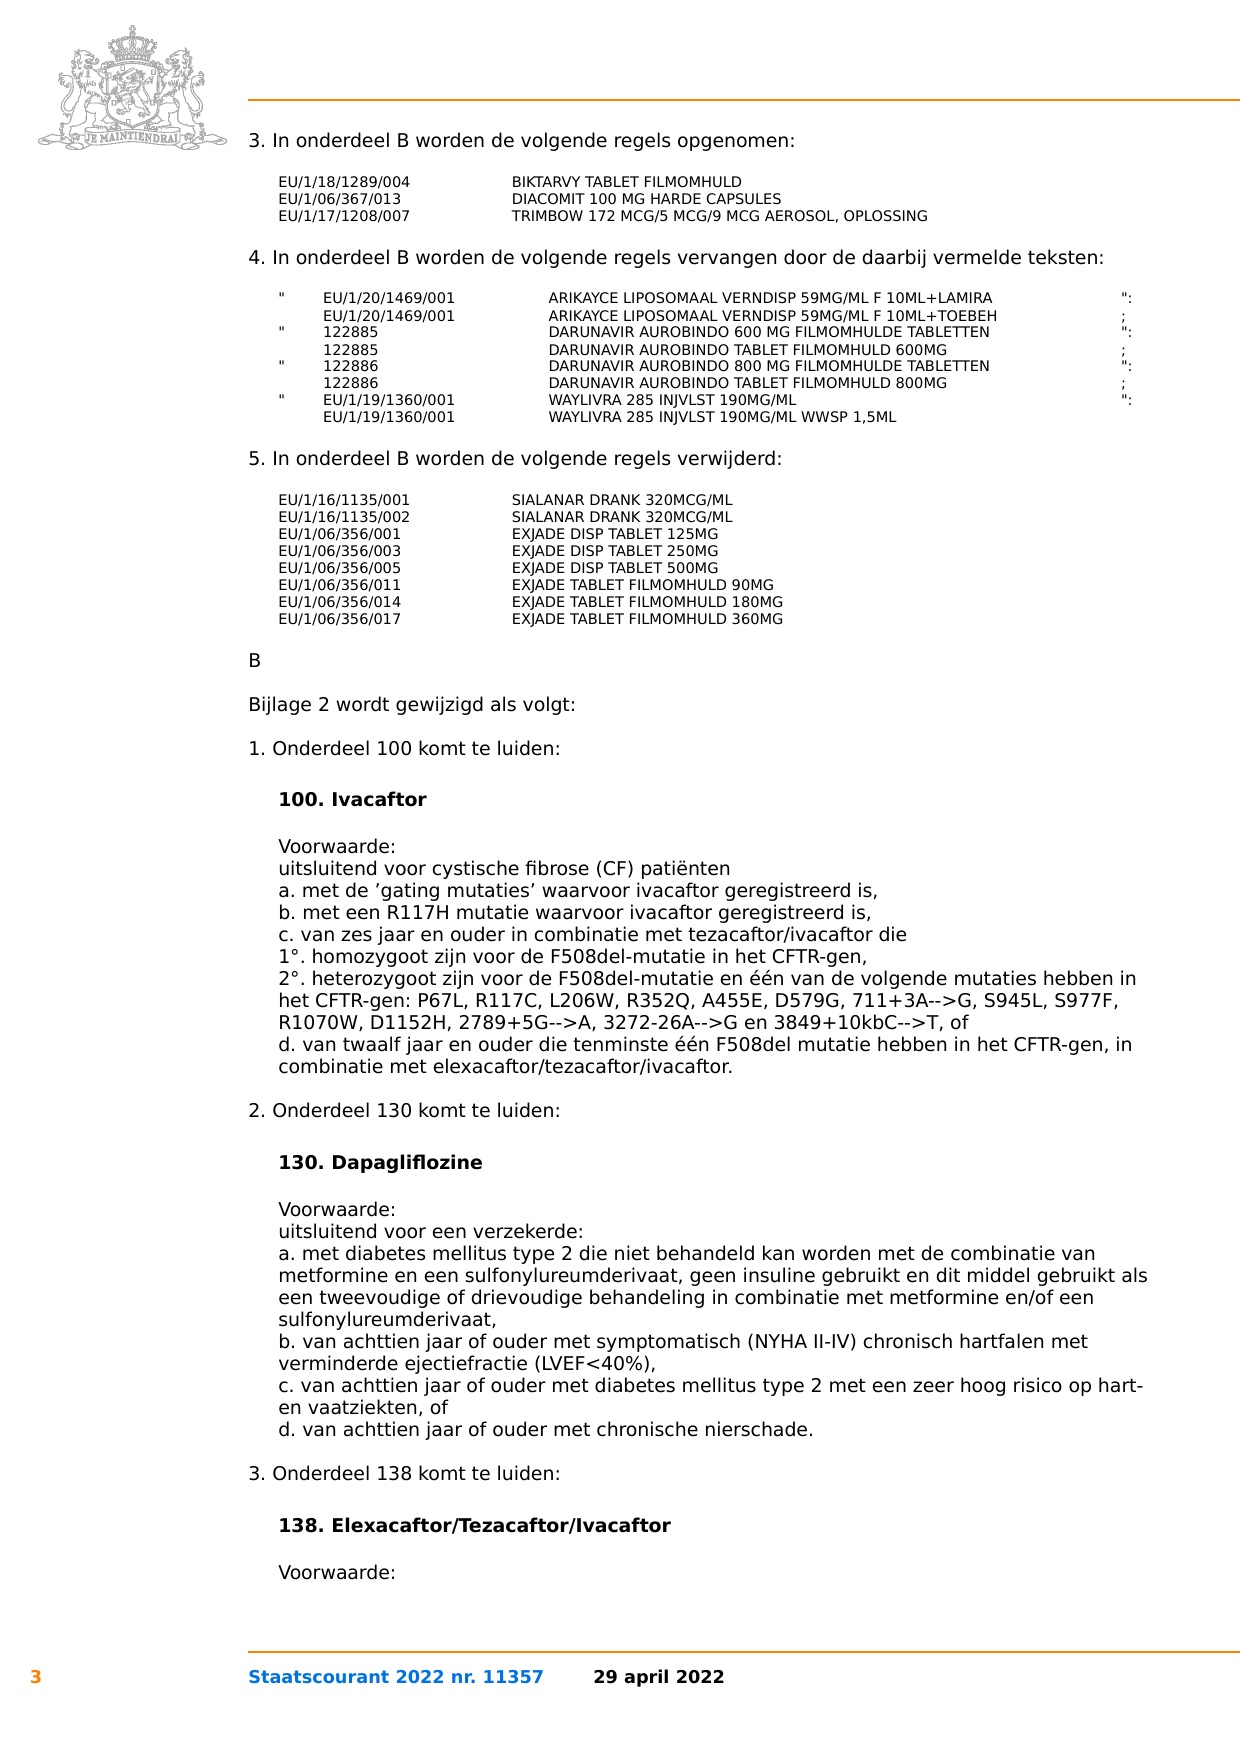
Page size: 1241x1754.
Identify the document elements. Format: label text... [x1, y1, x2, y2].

table_cell TRIMBOW 172 MCG/5 MCG/9 MCG AEROSOL, OPLOSSING [506, 208, 1163, 225]
table_cell DARUNAVIR AUROBINDO 800 MG FILMOMHULDE TABLETTEN [543, 358, 1115, 375]
table_cell EXJADE TABLET FILMOMHULD 180MG [506, 594, 1163, 611]
text 5. In onderdeel B worden de volgende regels verwijderd: [248, 448, 1163, 470]
table_header EU/1/20/1469/001 [317, 290, 542, 307]
table_cell EXJADE TABLET FILMOMHULD 360MG [506, 611, 1163, 628]
table_cell [278, 341, 317, 358]
table_cell 122885 [317, 341, 542, 358]
table_cell EU/1/16/1135/002 [278, 509, 506, 526]
text 4. In onderdeel B worden de volgende regels vervangen door de daarbij vermelde teksten: [248, 247, 1163, 268]
table_cell EU/1/06/356/003 [278, 543, 506, 560]
table_header SIALANAR DRANK 320MCG/ML [506, 492, 1163, 509]
table_cell EXJADE DISP TABLET 500MG [506, 560, 1163, 577]
table_cell EU/1/06/356/001 [278, 526, 506, 543]
table_cell ": [1115, 358, 1163, 375]
table_cell EU/1/17/1208/007 [278, 208, 506, 225]
text a. met de ’gating mutaties’ waarvoor ivacaftor geregistreerd is, [278, 880, 1163, 902]
table_cell EU/1/06/356/014 [278, 594, 506, 611]
table_header ARIKAYCE LIPOSOMAAL VERNDISP 59MG/ML F 10ML+LAMIRA [543, 290, 1115, 307]
table_cell EU/1/06/356/011 [278, 577, 506, 594]
table_cell " [278, 392, 317, 409]
text c. van achttien jaar of ouder met diabetes mellitus type 2 met een zeer hoog risico op hart- en vaatziekten, of [278, 1375, 1163, 1419]
picture [38, 25, 227, 150]
table_cell WAYLIVRA 285 INJVLST 190MG/ML WWSP 1,5ML [543, 409, 1115, 426]
table_cell EXJADE DISP TABLET 125MG [506, 526, 1163, 543]
text 1. Onderdeel 100 komt te luiden: [248, 737, 1163, 759]
table_cell EU/1/20/1469/001 [317, 308, 542, 324]
table_cell DARUNAVIR AUROBINDO TABLET FILMOMHULD 800MG [543, 375, 1115, 392]
table_cell 122886 [317, 358, 542, 375]
text b. van achttien jaar of ouder met symptomatisch (NYHA II-IV) chronisch hartfalen met verminderde ejectiefractie (LVEF<40%), [278, 1331, 1163, 1375]
text 2°. heterozygoot zijn voor de F508del-mutatie en één van de volgende mutaties hebben in het CFTR-gen: P67L, R117C, L206W, R352Q, A455E, D579G, 711+3A-->G, S945L, S977F, R1070W, D1152H, 2789+5G-->A, 3272-26A-->G en 3849+10kbC-->T, of [278, 968, 1163, 1034]
table_cell WAYLIVRA 285 INJVLST 190MG/ML [543, 392, 1115, 409]
table_cell EU/1/06/356/017 [278, 611, 506, 628]
text 3. In onderdeel B worden de volgende regels opgenomen: [248, 130, 1163, 152]
text d. van twaalf jaar en ouder die tenminste één F508del mutatie hebben in het CFTR-gen, in combinatie met elexacaftor/tezacaftor/ivacaftor. [278, 1034, 1163, 1078]
text Bijlage 2 wordt gewijzigd als volgt: [248, 693, 1163, 716]
table_cell " [278, 324, 317, 341]
text d. van achttien jaar of ouder met chronische nierschade. [278, 1419, 1163, 1441]
table_cell ; [1115, 375, 1163, 392]
table_cell EXJADE TABLET FILMOMHULD 90MG [506, 577, 1163, 594]
text B [248, 650, 1163, 672]
table_cell ": [1115, 324, 1163, 341]
text Voorwaarde: [278, 1562, 1163, 1583]
subtitle 138. Elexacaftor/Tezacaftor/Ivacaftor [278, 1514, 1163, 1537]
subtitle 100. Ivacaftor [278, 789, 1163, 811]
text 3. Onderdeel 138 komt te luiden: [248, 1463, 1163, 1484]
table_header BIKTARVY TABLET FILMOMHULD [506, 174, 1163, 191]
text Voorwaarde: [278, 836, 1163, 858]
text 1°. homozygoot zijn voor de F508del-mutatie in het CFTR-gen, [278, 946, 1163, 968]
table_header EU/1/16/1135/001 [278, 492, 506, 509]
table_cell [278, 409, 317, 426]
text b. met een R117H mutatie waarvoor ivacaftor geregistreerd is, [278, 902, 1163, 924]
table_cell SIALANAR DRANK 320MCG/ML [506, 509, 1163, 526]
table_cell DIACOMIT 100 MG HARDE CAPSULES [506, 191, 1163, 208]
text uitsluitend voor cystische fibrose (CF) patiënten [278, 858, 1163, 880]
table_cell EU/1/19/1360/001 [317, 392, 542, 409]
table_cell DARUNAVIR AUROBINDO 600 MG FILMOMHULDE TABLETTEN [543, 324, 1115, 341]
table_cell ARIKAYCE LIPOSOMAAL VERNDISP 59MG/ML F 10ML+TOEBEH [543, 308, 1115, 324]
table_cell 122886 [317, 375, 542, 392]
table_header " [278, 290, 317, 307]
table_cell ; [1115, 341, 1163, 358]
text c. van zes jaar en ouder in combinatie met tezacaftor/ivacaftor die [278, 924, 1163, 946]
table_cell EU/1/06/367/013 [278, 191, 506, 208]
table_cell DARUNAVIR AUROBINDO TABLET FILMOMHULD 600MG [543, 341, 1115, 358]
table_cell EU/1/06/356/005 [278, 560, 506, 577]
text a. met diabetes mellitus type 2 die niet behandeld kan worden met de combinatie van metformine en een sulfonylureumderivaat, geen insuline gebruikt en dit middel gebruikt als een tweevoudige of drievoudige behandeling in combinatie met metformine en/of een sulfonylureumderivaat, [278, 1243, 1163, 1331]
text uitsluitend voor een verzekerde: [278, 1221, 1163, 1243]
subtitle 130. Dapagliflozine [278, 1152, 1163, 1174]
table_cell [278, 308, 317, 324]
table_cell 122885 [317, 324, 542, 341]
table_cell ; [1115, 308, 1163, 324]
table_cell [1115, 409, 1163, 426]
table_cell EU/1/19/1360/001 [317, 409, 542, 426]
text 2. Onderdeel 130 komt te luiden: [248, 1100, 1163, 1122]
text Voorwaarde: [278, 1199, 1163, 1221]
table_header EU/1/18/1289/004 [278, 174, 506, 191]
table_cell ": [1115, 392, 1163, 409]
table_cell EXJADE DISP TABLET 250MG [506, 543, 1163, 560]
table_header ": [1115, 290, 1163, 307]
table_cell " [278, 358, 317, 375]
table_cell [278, 375, 317, 392]
